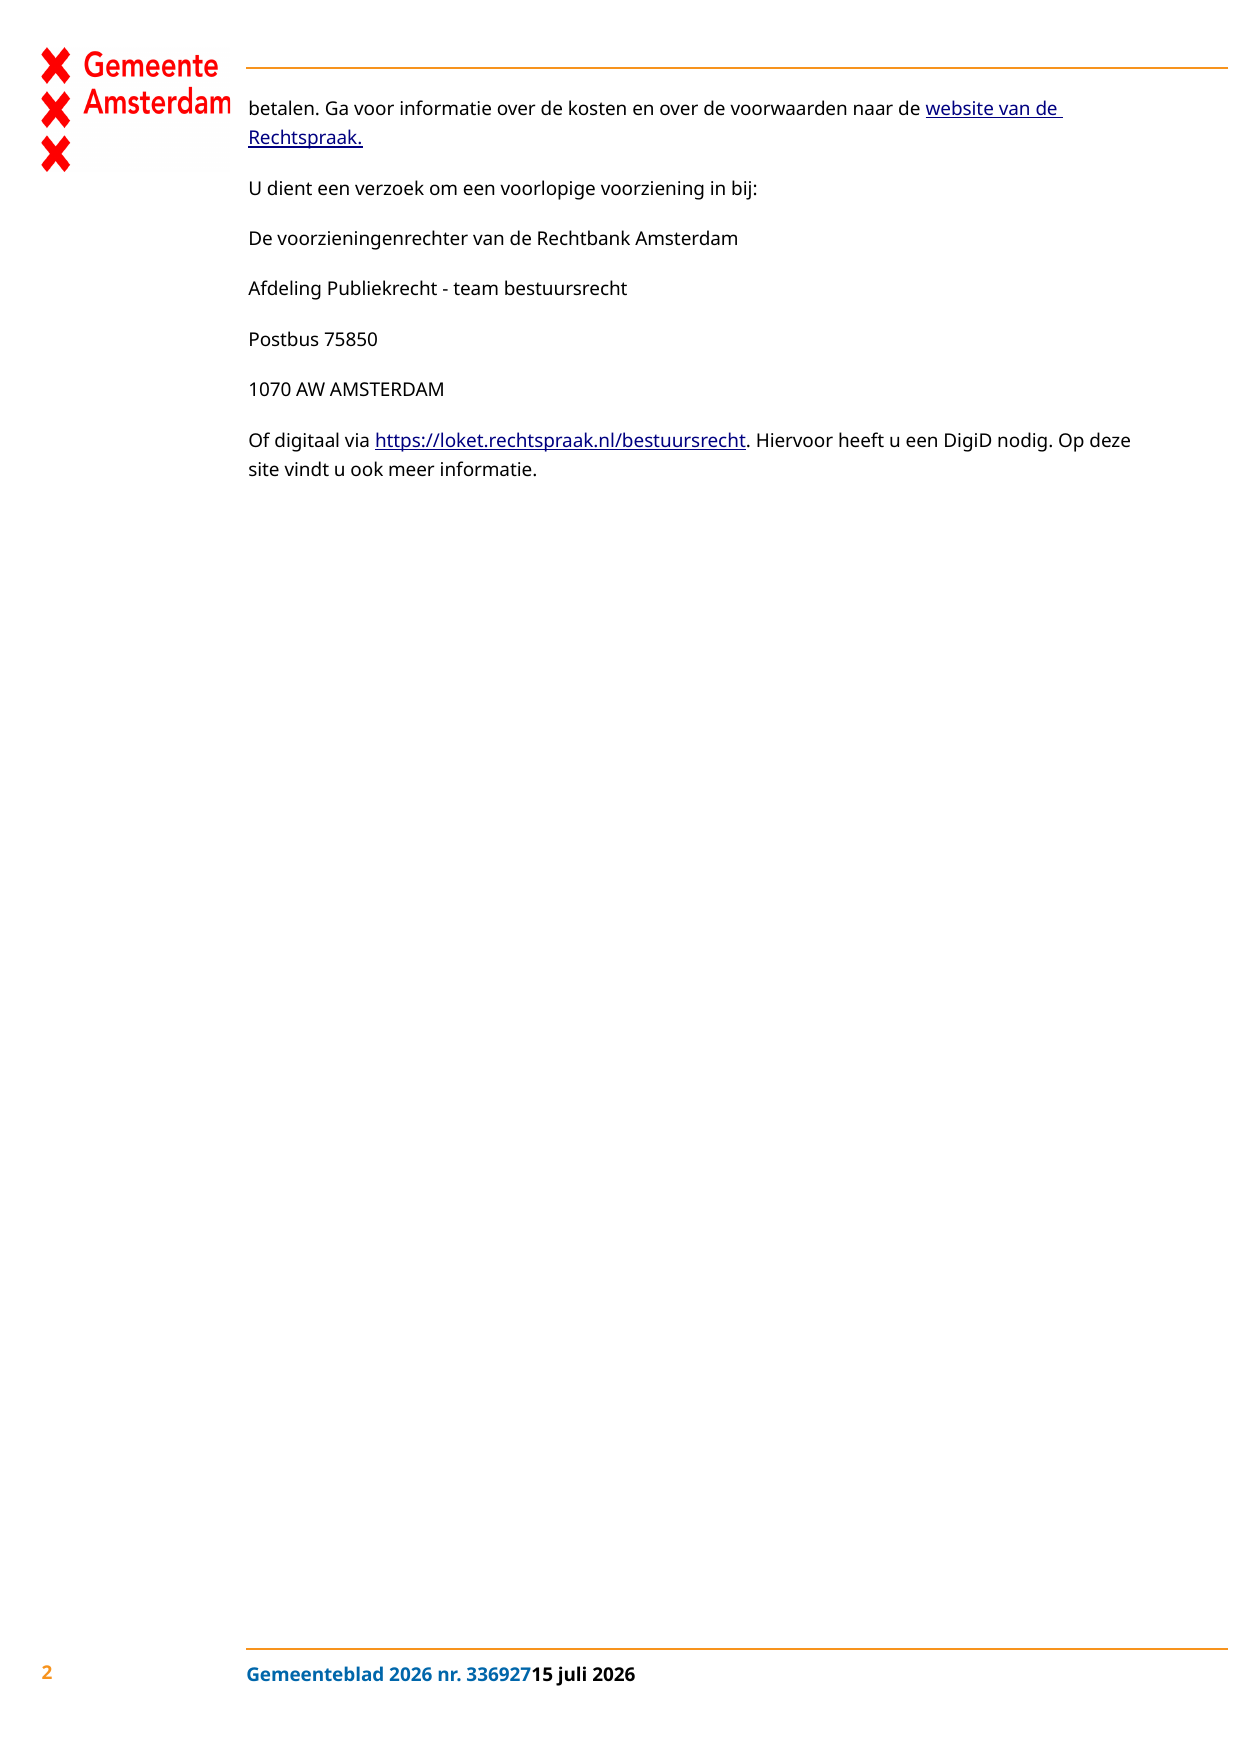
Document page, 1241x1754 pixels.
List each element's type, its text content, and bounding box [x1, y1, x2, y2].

text Postbus 75850 [248, 326, 1152, 352]
text U dient een verzoek om een voorlopige voorziening in bij: [248, 175, 1152, 201]
text Afdeling Publiekrecht - team bestuursrecht [248, 276, 1152, 301]
text 1070 AW AMSTERDAM [248, 376, 1152, 402]
text De voorzieningenrechter van de Rechtbank Amsterdam [248, 225, 1152, 251]
text betalen. Ga voor informatie over de kosten en over de voorwaarden naar de website van de Rechtspraak. [248, 95, 1152, 150]
picture [41, 47, 231, 172]
text Of digitaal via https://loket.rechtspraak.nl/bestuursrecht. Hiervoor heeft u een DigiD nodig. Op deze site vindt u ook meer informatie. [248, 427, 1152, 482]
